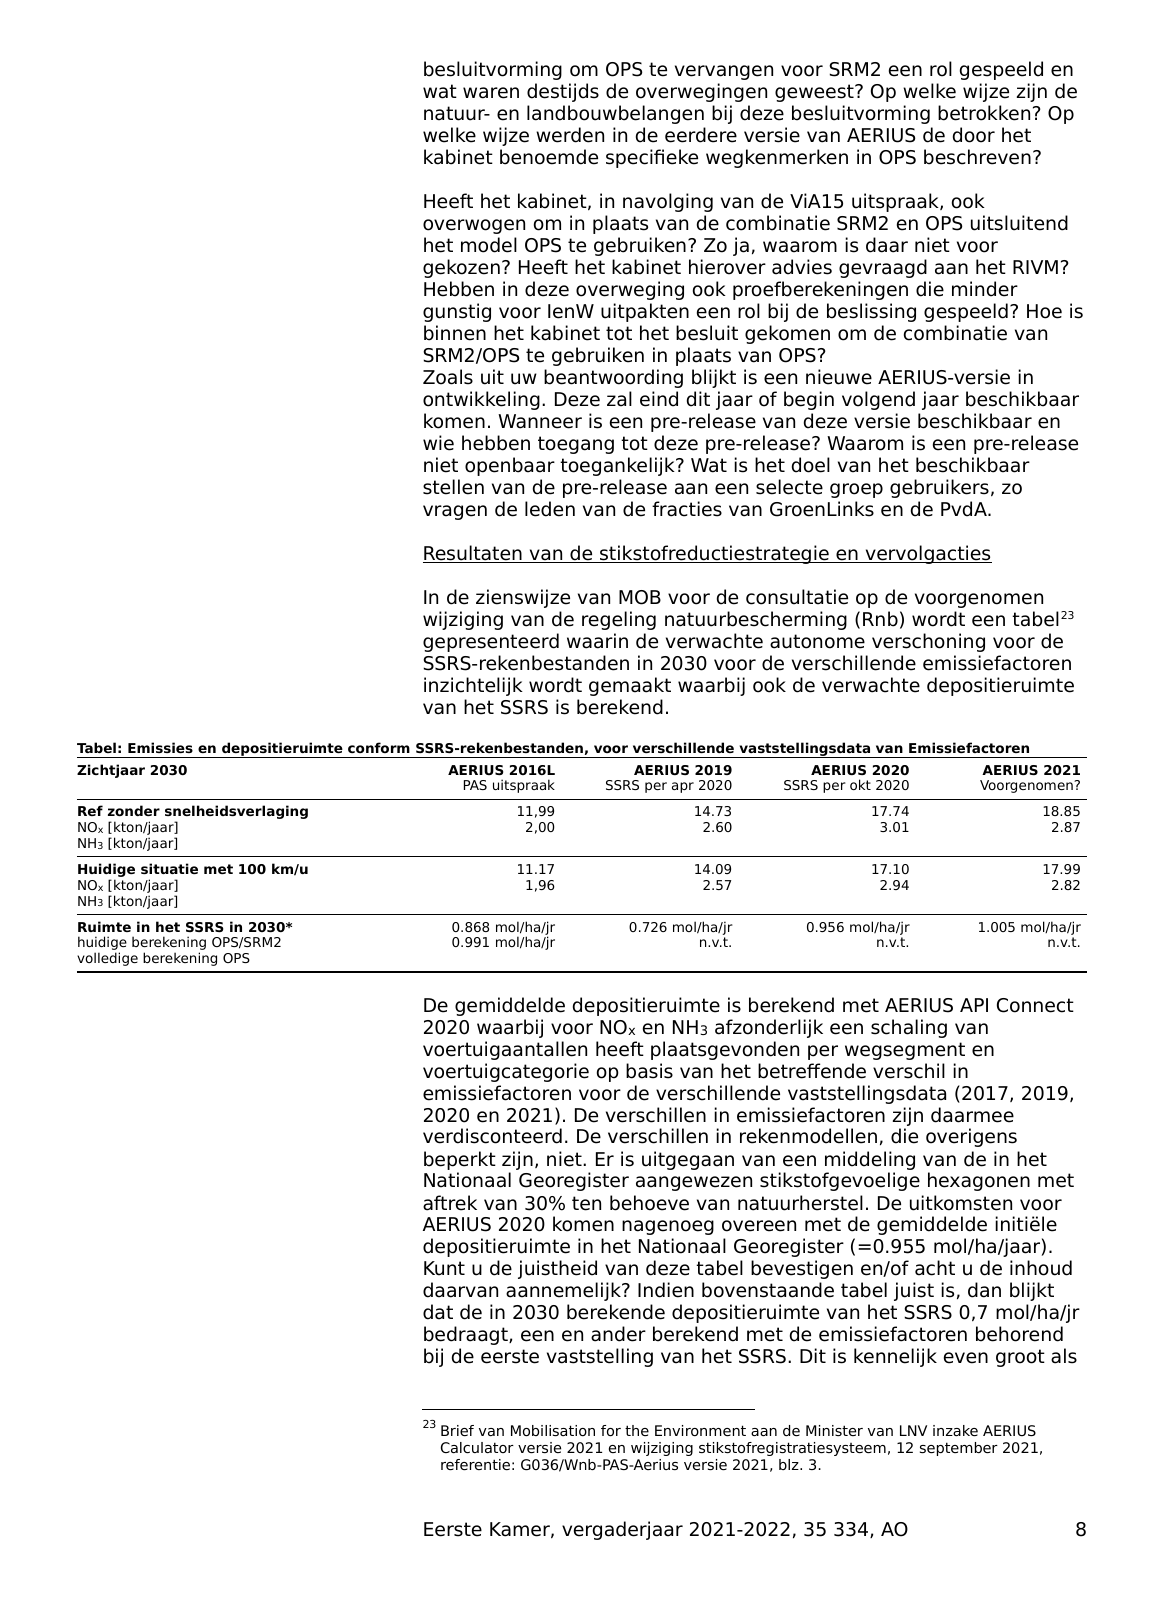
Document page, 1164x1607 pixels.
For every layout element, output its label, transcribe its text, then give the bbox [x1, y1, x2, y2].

text De gemiddelde depositieruimte is berekend met AERIUS API Connect 2020 waarbij voor NOx en NH3 afzonderlijk een schaling van voertuigaantallen heeft plaatsgevonden per wegsegment en voertuigcategorie op basis van het betreffende verschil in emissiefactoren voor de verschillende vaststellingsdata (2017, 2019, 2020 en 2021). De verschillen in emissiefactoren zijn daarmee verdisconteerd. De verschillen in rekenmodellen, die overigens beperkt zijn, niet. Er is uitgegaan van een middeling van de in het Nationaal Georegister aangewezen stikstofgevoelige hexagonen met aftrek van 30% ten behoeve van natuurherstel. De uitkomsten voor AERIUS 2020 komen nagenoeg overeen met de gemiddelde initiële depositieruimte in het Nationaal Georegister (=0.955 mol/ha/jaar). Kunt u de juistheid van deze tabel bevestigen en/of acht u de inhoud daarvan aannemelijk? Indien bovenstaande tabel juist is, dan blijkt dat de in 2030 berekende depositieruimte van het SSRS 0,7 mol/ha/jr bedraagt, een en ander berekend met de emissiefactoren behorend bij de eerste vaststelling van het SSRS. Dit is kennelijk even groot als [422, 994, 1087, 1368]
table_cell Ruimte in het SSRS in 2030* huidige berekening OPS/SRM2 volledige berekening OPS [77, 915, 384, 971]
text Zoals uit uw beantwoording blijkt is een nieuwe AERIUS-versie in ontwikkeling. Deze zal eind dit jaar of begin volgend jaar beschikbaar komen. Wanneer is een pre-release van deze versie beschikbaar en wie hebben toegang tot deze pre-release? Waarom is een pre-release niet openbaar toegankelijk? Wat is het doel van het beschikbaar stellen van de pre-release aan een selecte groep gebruikers, zo vragen de leden van de fracties van GroenLinks en de PvdA. [422, 367, 1087, 521]
table_cell 14.73 2.60 [561, 800, 738, 856]
text Brief van Mobilisation for the Environment aan de Minister van LNV inzake AERIUS Calculator versie 2021 en wijziging stikstofregistratiesysteem, 12 september 2021, referentie: G036/Wnb-PAS-Aerius versie 2021, blz. 3. [422, 1418, 1087, 1474]
text In de zienswijze van MOB voor de consultatie op de voorgenomen wijziging van de regeling natuurbescherming (Rnb) wordt een tabel gepresenteerd waarin de verwachte autonome verschoning voor de SSRS-rekenbestanden in 2030 voor de verschillende emissiefactoren inzichtelijk wordt gemaakt waarbij ook de verwachte depositieruimte van het SSRS is berekend. [422, 587, 1087, 719]
table_cell 11.17 1,96 [384, 857, 561, 914]
table_cell 17.10 2.94 [738, 857, 915, 914]
table_header Tabel: Emissies en depositieruimte conform SSRS-rekenbestanden, voor verschillende vaststellingsdata van Emissiefactoren [77, 741, 1087, 757]
table_cell AERIUS 2016L PAS uitspraak [384, 758, 561, 798]
table_cell AERIUS 2019 SSRS per apr 2020 [561, 758, 738, 798]
table_cell 1.005 mol/ha/jr n.v.t. [915, 915, 1087, 971]
table_cell Zichtjaar 2030 [77, 758, 384, 798]
table_cell 14.09 2.57 [561, 857, 738, 914]
table_cell 18.85 2.87 [915, 800, 1087, 856]
table_cell 0.956 mol/ha/jr n.v.t. [738, 915, 915, 971]
subtitle Resultaten van de stikstofreductiestrategie en vervolgacties [422, 543, 1087, 565]
text Heeft het kabinet, in navolging van de ViA15 uitspraak, ook overwogen om in plaats van de combinatie SRM2 en OPS uitsluitend het model OPS te gebruiken? Zo ja, waarom is daar niet voor gekozen? Heeft het kabinet hierover advies gevraagd aan het RIVM? Hebben in deze overweging ook proefberekeningen die minder gunstig voor IenW uitpakten een rol bij de beslissing gespeeld? Hoe is binnen het kabinet tot het besluit gekomen om de combinatie van SRM2/OPS te gebruiken in plaats van OPS? [422, 191, 1087, 367]
table_cell 11,99 2,00 [384, 800, 561, 856]
table_cell Huidige situatie met 100 km/u NOx [kton/jaar] NH3 [kton/jaar] [77, 857, 384, 914]
table_cell 17.74 3.01 [738, 800, 915, 856]
table_cell Ref zonder snelheidsverlaging NOx [kton/jaar] NH3 [kton/jaar] [77, 800, 384, 856]
table_cell 0.726 mol/ha/jr n.v.t. [561, 915, 738, 971]
table_cell 17.99 2.82 [915, 857, 1087, 914]
table_cell AERIUS 2021 Voorgenomen? [915, 758, 1087, 798]
table_cell 0.868 mol/ha/jr 0.991 mol/ha/jr [384, 915, 561, 971]
table_cell AERIUS 2020 SSRS per okt 2020 [738, 758, 915, 798]
text besluitvorming om OPS te vervangen voor SRM2 een rol gespeeld en wat waren destijds de overwegingen geweest? Op welke wijze zijn de natuur- en landbouwbelangen bij deze besluitvorming betrokken? Op welke wijze werden in de eerdere versie van AERIUS de door het kabinet benoemde specifieke wegkenmerken in OPS beschreven? [422, 59, 1087, 169]
